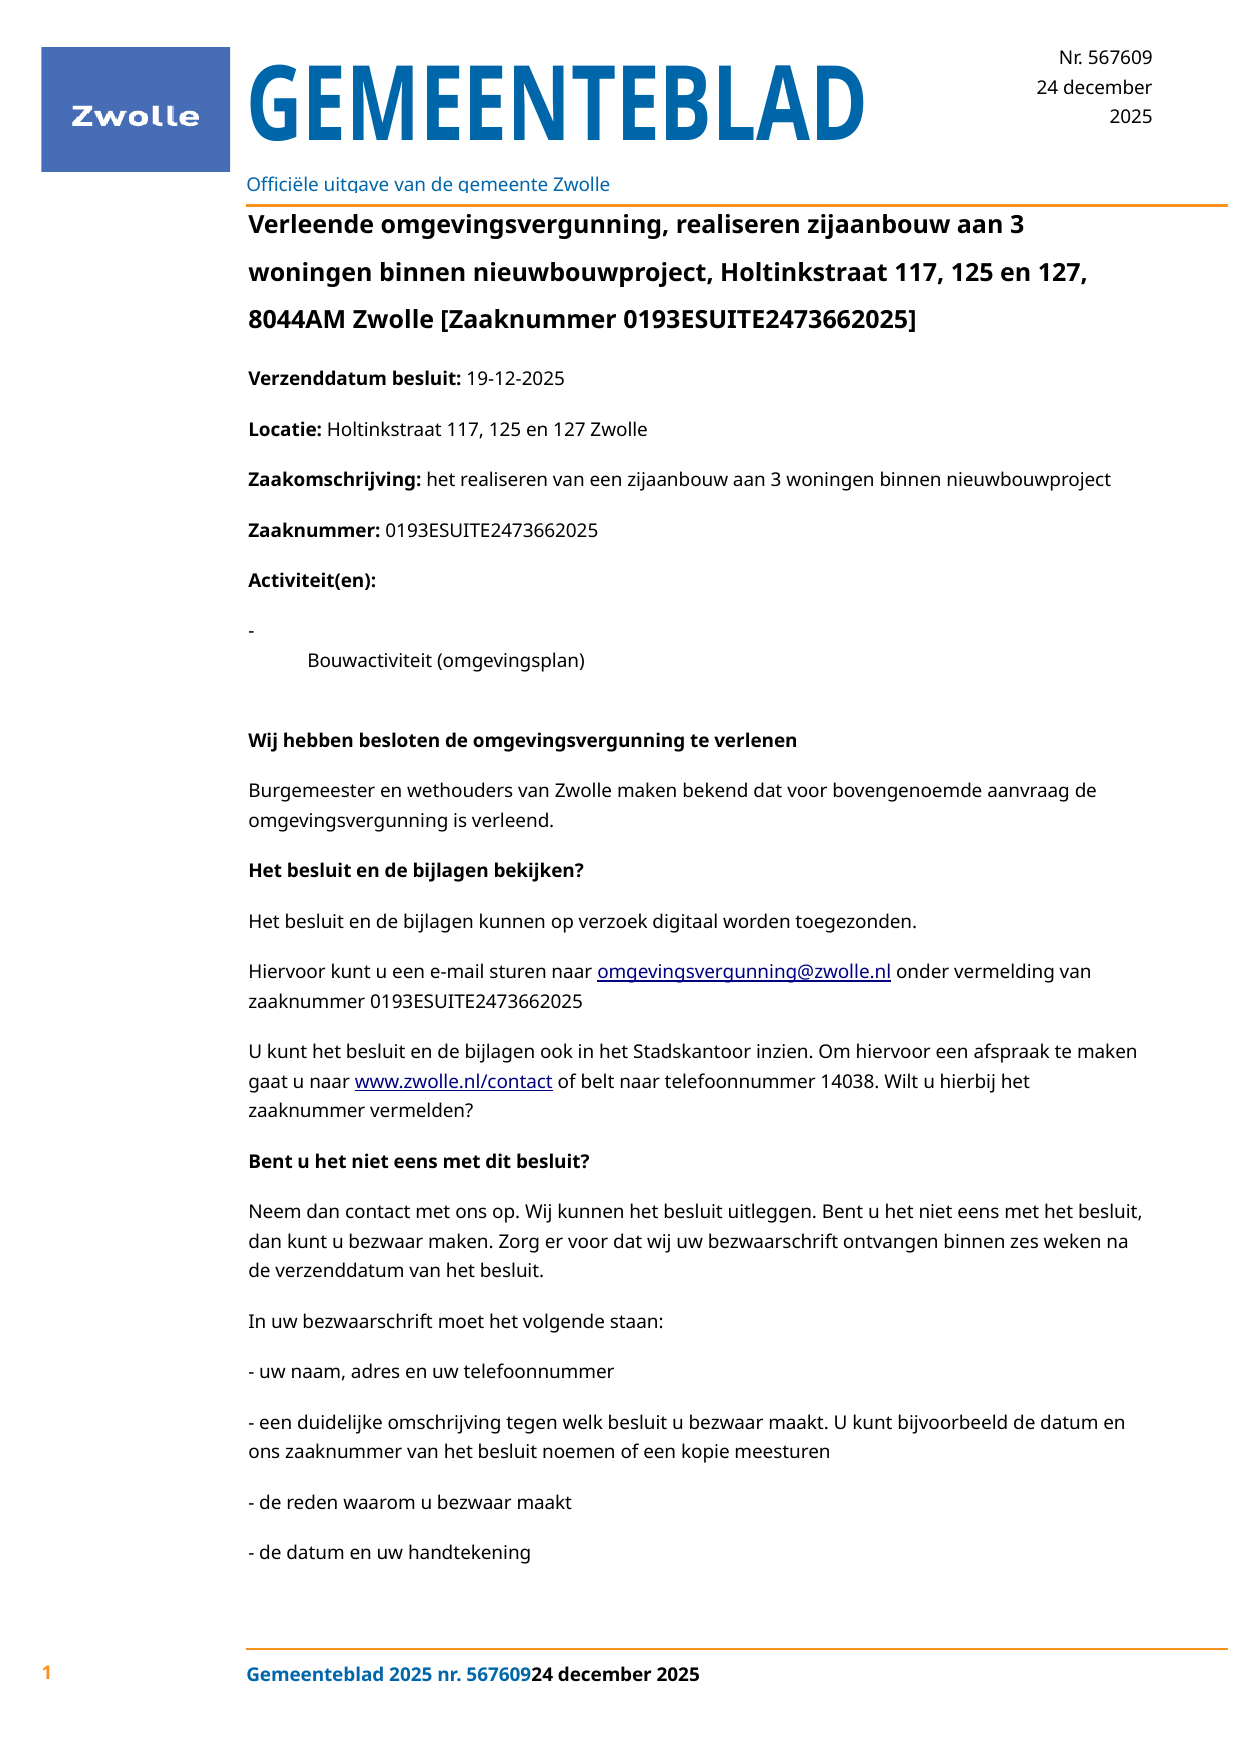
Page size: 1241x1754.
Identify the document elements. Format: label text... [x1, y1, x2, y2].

text Verzenddatum besluit: 19-12-2025 [248, 366, 1152, 391]
text U kunt het besluit en de bijlagen ook in het Stadskantoor inzien. Om hiervoor een afspraak te maken gaat u naar www.zwolle.nl/contact of belt naar telefoonnummer 14038. Wilt u hierbij het zaaknummer vermelden? [248, 1038, 1152, 1123]
text Bent u het niet eens met dit besluit? [248, 1148, 1152, 1174]
text Activiteit(en): [248, 567, 1152, 593]
list Bouwactiviteit (omgevingsplan) [248, 647, 1152, 673]
text Zaakomschrijving: het realiseren van een zijaanbouw aan 3 woningen binnen nieuwbouwproject [248, 466, 1152, 492]
text - de reden waarom u bezwaar maakt [248, 1489, 1152, 1514]
text Het besluit en de bijlagen kunnen op verzoek digitaal worden toegezonden. [248, 908, 1152, 934]
text Verleende omgevingsvergunning, realiseren zijaanbouw aan 3 woningen binnen nieuwbouwproject, Holtinkstraat 117, 125 en 127, 8044AM Zwolle [Zaaknummer 0193ESUITE2473662025] [248, 207, 1152, 336]
text Wij hebben besloten de omgevingsvergunning te verlenen [248, 727, 1152, 753]
text Hiervoor kunt u een e-mail sturen naar omgevingsvergunning@zwolle.nl onder vermelding van zaaknummer 0193ESUITE2473662025 [248, 958, 1152, 1014]
text - de datum en uw handtekening [248, 1539, 1152, 1565]
text - uw naam, adres en uw telefoonnummer [248, 1358, 1152, 1384]
text Locatie: Holtinkstraat 117, 125 en 127 Zwolle [248, 416, 1152, 442]
text Burgemeester en wethouders van Zwolle maken bekend dat voor bovengenoemde aanvraag de omgevingsvergunning is verleend. [248, 778, 1152, 833]
text Het besluit en de bijlagen bekijken? [248, 858, 1152, 883]
picture [41, 47, 231, 172]
text Zaaknummer: 0193ESUITE2473662025 [248, 517, 1152, 542]
text In uw bezwaarschrift moet het volgende staan: [248, 1308, 1152, 1334]
text Neem dan contact met ons op. Wij kunnen het besluit uitleggen. Bent u het niet eens met het besluit, dan kunt u bezwaar maken. Zorg er voor dat wij uw bezwaarschrift ontvangen binnen zes weken na de verzenddatum van het besluit. [248, 1198, 1152, 1283]
text - een duidelijke omschrijving tegen welk besluit u bezwaar maakt. U kunt bijvoorbeeld de datum en ons zaaknummer van het besluit noemen of een kopie meesturen [248, 1409, 1152, 1464]
